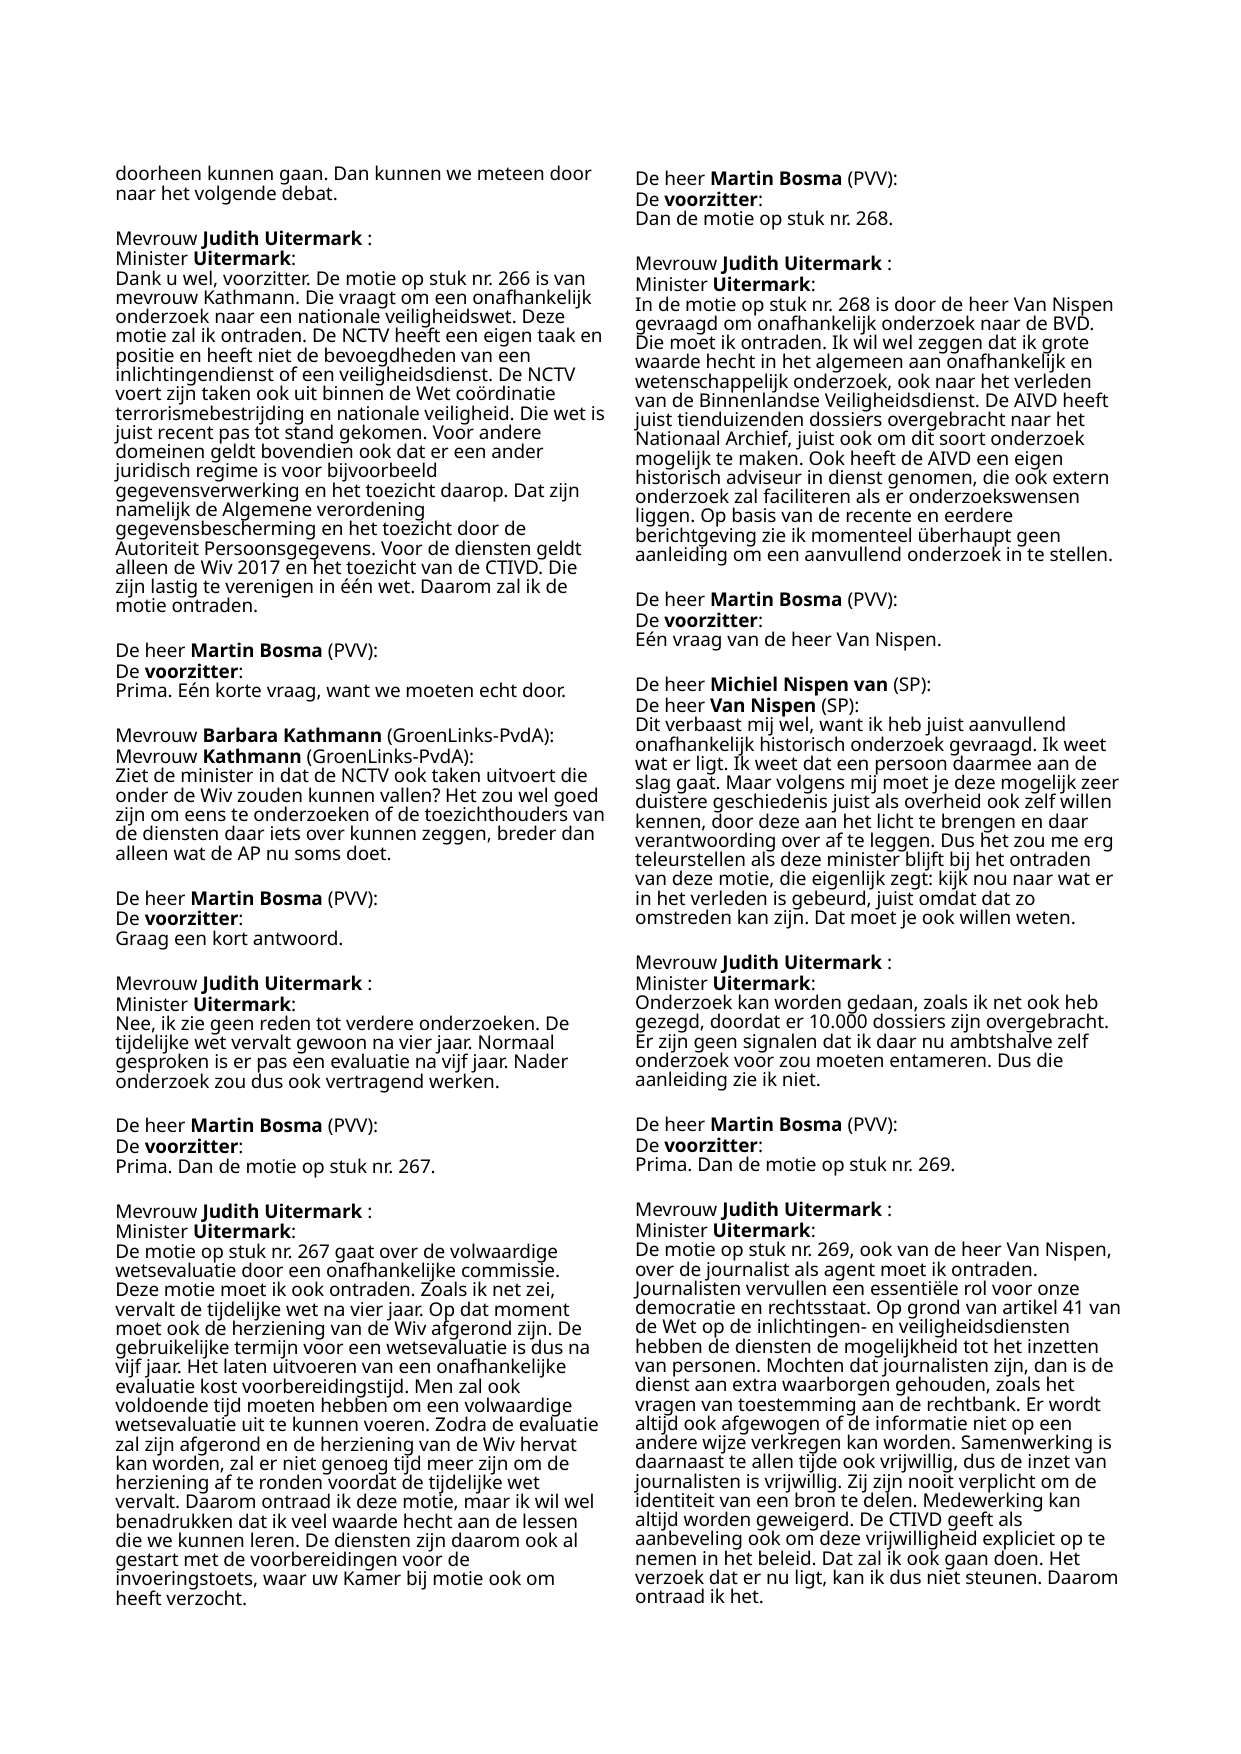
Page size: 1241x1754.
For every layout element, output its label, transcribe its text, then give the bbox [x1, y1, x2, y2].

text De motie op stuk nr. 269, ook van de heer Van Nispen, over de journalist als agent moet ik ontraden. Journalisten vervullen een essentiële rol voor onze democratie en rechtsstaat. Op grond van artikel 41 van de Wet op de inlichtingen- en veiligheidsdiensten hebben de diensten de mogelijkheid tot het inzetten van personen. Mochten dat journalisten zijn, dan is de dienst aan extra waarborgen gehouden, zoals het vragen van toestemming aan de rechtbank. Er wordt altijd ook afgewogen of de informatie niet op een andere wijze verkregen kan worden. Samenwerking is daarnaast te allen tijde ook vrijwillig, dus de inzet van journalisten is vrijwillig. Zij zijn nooit verplicht om de identiteit van een bron te delen. Medewerking kan altijd worden geweigerd. De CTIVD geeft als aanbeveling ook om deze vrijwilligheid expliciet op te nemen in het beleid. Dat zal ik ook gaan doen. Het verzoek dat er nu ligt, kan ik dus niet steunen. Daarom ontraad ik het. [635, 1241, 1125, 1607]
text De voorzitter: [635, 191, 1125, 210]
text De motie op stuk nr. 267 gaat over de volwaardige wetsevaluatie door een onafhankelijke commissie. Deze motie moet ik ook ontraden. Zoals ik net zei, vervalt de tijdelijke wet na vier jaar. Op dat moment moet ook de herziening van de Wiv afgerond zijn. De gebruikelijke termijn voor een wetsevaluatie is dus na vijf jaar. Het laten uitvoeren van een onafhankelijke evaluatie kost voorbereidingstijd. Men zal ook voldoende tijd moeten hebben om een volwaardige wetsevaluatie uit te kunnen voeren. Zodra de evaluatie zal zijn afgerond en de herziening van de Wiv hervat kan worden, zal er niet genoeg tijd meer zijn om de herziening af te ronden voordat de tijdelijke wet vervalt. Daarom ontraad ik deze motie, maar ik wil wel benadrukken dat ik veel waarde hecht aan de lessen die we kunnen leren. De diensten zijn daarom ook al gestart met de voorbereidingen voor de invoeringstoets, waar uw Kamer bij motie ook om heeft verzocht. [115, 1243, 605, 1609]
text De voorzitter: [635, 612, 1125, 631]
text Onderzoek kan worden gedaan, zoals ik net ook heb gezegd, doordat er 10.000 dossiers zijn overgebracht. Er zijn geen signalen dat ik daar nu ambtshalve zelf onderzoek voor zou moeten entameren. Dus die aanleiding zie ik niet. [635, 994, 1125, 1090]
text Mevrouw Judith Uitermark : [115, 970, 605, 996]
text Nee, ik zie geen reden tot verdere onderzoeken. De tijdelijke wet vervalt gewoon na vier jaar. Normaal gesproken is er pas een evaluatie na vijf jaar. Nader onderzoek zou dus ook vertragend werken. [115, 1015, 605, 1092]
text Dan de motie op stuk nr. 268. [635, 210, 1125, 230]
text De heer Martin Bosma (PVV): [115, 637, 605, 663]
text Dank u wel, voorzitter. De motie op stuk nr. 266 is van mevrouw Kathmann. Die vraagt om een onafhankelijk onderzoek naar een nationale veiligheidswet. Deze motie zal ik ontraden. De NCTV heeft een eigen taak en positie en heeft niet de bevoegdheden van een inlichtingendienst of een veiligheidsdienst. De NCTV voert zijn taken ook uit binnen de Wet coördinatie terrorismebestrijding en nationale veiligheid. Die wet is juist recent pas tot stand gekomen. Voor andere domeinen geldt bovendien ook dat er een ander juridisch regime is voor bijvoorbeeld gegevensverwerking en het toezicht daarop. Dat zijn namelijk de Algemene verordening gegevensbescherming en het toezicht door de Autoriteit Persoonsgegevens. Voor de diensten geldt alleen de Wiv 2017 en het toezicht van de CTIVD. Die zijn lastig te verenigen in één wet. Daarom zal ik de motie ontraden. [115, 270, 605, 617]
text Mevrouw Judith Uitermark : [115, 1198, 605, 1223]
text In de motie op stuk nr. 268 is door de heer Van Nispen gevraagd om onafhankelijk onderzoek naar de BVD. Die moet ik ontraden. Ik wil wel zeggen dat ik grote waarde hecht in het algemeen aan onafhankelijk en wetenschappelijk onderzoek, ook naar het verleden van de Binnenlandse Veiligheidsdienst. De AIVD heeft juist tienduizenden dossiers overgebracht naar het Nationaal Archief, juist ook om dit soort onderzoek mogelijk te maken. Ook heeft de AIVD een eigen historisch adviseur in dienst genomen, die ook extern onderzoek zal faciliteren als er onderzoekswensen liggen. Op basis van de recente en eerdere berichtgeving zie ik momenteel überhaupt geen aanleiding om een aanvullend onderzoek in te stellen. [635, 296, 1125, 565]
text Minister Uitermark: [115, 250, 605, 270]
text De heer Michiel Nispen van (SP): [635, 671, 1125, 697]
text Dit verbaast mij wel, want ik heb juist aanvullend onafhankelijk historisch onderzoek gevraagd. Ik weet wat er ligt. Ik weet dat een persoon daarmee aan de slag gaat. Maar volgens mij moet je deze mogelijk zeer duistere geschiedenis juist als overheid ook zelf willen kennen, door deze aan het licht te brengen en daar verantwoording over af te leggen. Dus het zou me erg teleurstellen als deze minister blijft bij het ontraden van deze motie, die eigenlijk zegt: kijk nou naar wat er in het verleden is gebeurd, juist omdat dat zo omstreden kan zijn. Dat moet je ook willen weten. [635, 716, 1125, 928]
text doorheen kunnen gaan. Dan kunnen we meteen door naar het volgende debat. [115, 165, 605, 204]
text Eén vraag van de heer Van Nispen. [635, 631, 1125, 650]
text Ziet de minister in dat de NCTV ook taken uitvoert die onder de Wiv zouden kunnen vallen? Het zou wel goed zijn om eens te onderzoeken of de toezichthouders van de diensten daar iets over kunnen zeggen, breder dan alleen wat de AP nu soms doet. [115, 767, 605, 864]
text De voorzitter: [635, 1137, 1125, 1156]
text De heer Martin Bosma (PVV): [115, 885, 605, 910]
text Mevrouw Kathmann (GroenLinks-PvdA): [115, 748, 605, 767]
text Prima. Eén korte vraag, want we moeten echt door. [115, 682, 605, 702]
text Minister Uitermark: [635, 975, 1125, 994]
text Mevrouw Barbara Kathmann (GroenLinks-PvdA): [115, 722, 605, 748]
text Mevrouw Judith Uitermark : [115, 225, 605, 250]
text Mevrouw Judith Uitermark : [635, 1196, 1125, 1222]
text De heer Van Nispen (SP): [635, 697, 1125, 716]
text Minister Uitermark: [635, 276, 1125, 296]
text Minister Uitermark: [115, 996, 605, 1015]
text De heer Martin Bosma (PVV): [635, 165, 1125, 191]
text De heer Martin Bosma (PVV): [115, 1113, 605, 1138]
text Mevrouw Judith Uitermark : [635, 251, 1125, 276]
text Minister Uitermark: [635, 1222, 1125, 1241]
text De voorzitter: [115, 663, 605, 682]
text Minister Uitermark: [115, 1223, 605, 1243]
text De voorzitter: [115, 1138, 605, 1158]
text De heer Martin Bosma (PVV): [635, 1111, 1125, 1137]
text Prima. Dan de motie op stuk nr. 267. [115, 1158, 605, 1177]
text Mevrouw Judith Uitermark : [635, 949, 1125, 975]
text De heer Martin Bosma (PVV): [635, 586, 1125, 612]
text Prima. Dan de motie op stuk nr. 269. [635, 1156, 1125, 1176]
text De voorzitter: [115, 910, 605, 930]
text Graag een kort antwoord. [115, 930, 605, 949]
